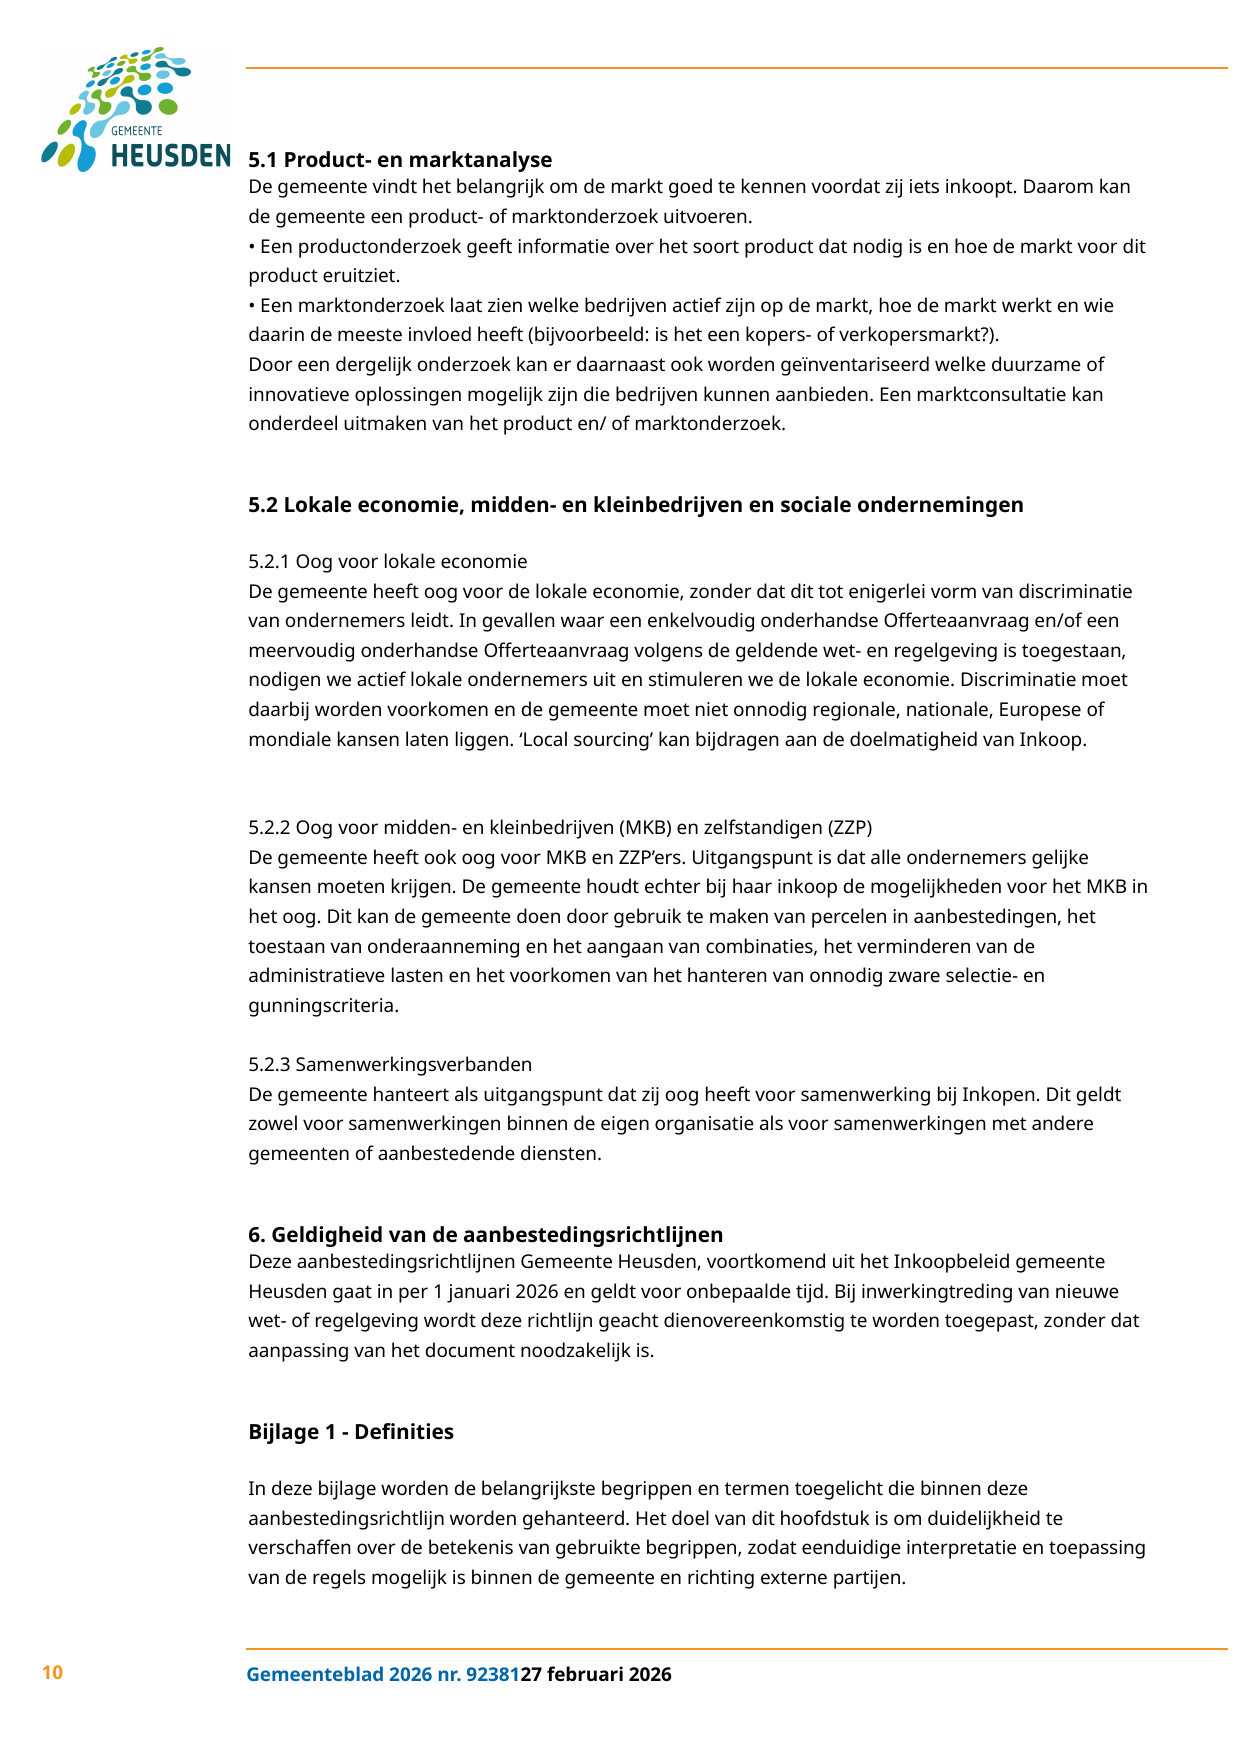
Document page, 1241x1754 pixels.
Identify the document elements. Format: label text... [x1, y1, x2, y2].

text 5.2.2 Oog voor midden- en kleinbedrijven (MKB) en zelfstandigen (ZZP) [248, 814, 1152, 840]
text De gemeente vindt het belangrijk om de markt goed te kennen voordat zij iets inkoopt. Daarom kan de gemeente een product- of marktonderzoek uitvoeren. [248, 174, 1152, 229]
text Deze aanbestedingsrichtlijnen Gemeente Heusden, voortkomend uit het Inkoopbeleid gemeente Heusden gaat in per 1 januari 2026 en geldt voor onbepaalde tijd. Bij inwerkingtreding van nieuwe wet- of regelgeving wordt deze richtlijn geacht dienovereenkomstig te worden toegepast, zonder dat aanpassing van het document noodzakelijk is. [248, 1248, 1152, 1363]
text Door een dergelijk onderzoek kan er daarnaast ook worden geïnventariseerd welke duurzame of innovatieve oplossingen mogelijk zijn die bedrijven kunnen aanbieden. Een marktconsultatie kan onderdeel uitmaken van het product en/ of marktonderzoek. [248, 351, 1152, 436]
text 6. Geldigheid van de aanbestedingsrichtlijnen [248, 1220, 1152, 1248]
text 5.1 Product- en marktanalyse [248, 145, 1152, 174]
picture [41, 47, 231, 172]
text 5.2.3 Samenwerkingsverbanden [248, 1051, 1152, 1077]
text De gemeente heeft ook oog voor MKB en ZZP’ers. Uitgangspunt is dat alle ondernemers gelijke kansen moeten krijgen. De gemeente houdt echter bij haar inkoop de mogelijkheden voor het MKB in het oog. Dit kan de gemeente doen door gebruik te maken van percelen in aanbestedingen, het toestaan van onderaanneming en het aangaan van combinaties, het verminderen van de administratieve lasten en het voorkomen van het hanteren van onnodig zware selectie- en gunningscriteria. [248, 844, 1152, 1018]
text 5.2 Lokale economie, midden- en kleinbedrijven en sociale ondernemingen [248, 490, 1152, 519]
text 5.2.1 Oog voor lokale economie [248, 548, 1152, 574]
text • Een productonderzoek geeft informatie over het soort product dat nodig is en hoe de markt voor dit product eruitziet. [248, 233, 1152, 288]
text In deze bijlage worden de belangrijkste begrippen en termen toegelicht die binnen deze aanbestedingsrichtlijn worden gehanteerd. Het doel van dit hoofdstuk is om duidelijkheid te verschaffen over de betekenis van gebruikte begrippen, zodat eenduidige interpretatie en toepassing van de regels mogelijk is binnen de gemeente en richting externe partijen. [248, 1475, 1152, 1590]
text • Een marktonderzoek laat zien welke bedrijven actief zijn op de markt, hoe de markt werkt en wie daarin de meeste invloed heeft (bijvoorbeeld: is het een kopers- of verkopersmarkt?). [248, 292, 1152, 347]
text De gemeente heeft oog voor de lokale economie, zonder dat dit tot enigerlei vorm van discriminatie van ondernemers leidt. In gevallen waar een enkelvoudig onderhandse Offerteaanvraag en/of een meervoudig onderhandse Offerteaanvraag volgens de geldende wet- en regelgeving is toegestaan, nodigen we actief lokale ondernemers uit en stimuleren we de lokale economie. Discriminatie moet daarbij worden voorkomen en de gemeente moet niet onnodig regionale, nationale, Europese of mondiale kansen laten liggen. ‘Local sourcing’ kan bijdragen aan de doelmatigheid van Inkoop. [248, 578, 1152, 752]
text Bijlage 1 - Definities [248, 1417, 1152, 1446]
text De gemeente hanteert als uitgangspunt dat zij oog heeft voor samenwerking bij Inkopen. Dit geldt zowel voor samenwerkingen binnen de eigen organisatie als voor samenwerkingen met andere gemeenten of aanbestedende diensten. [248, 1081, 1152, 1166]
